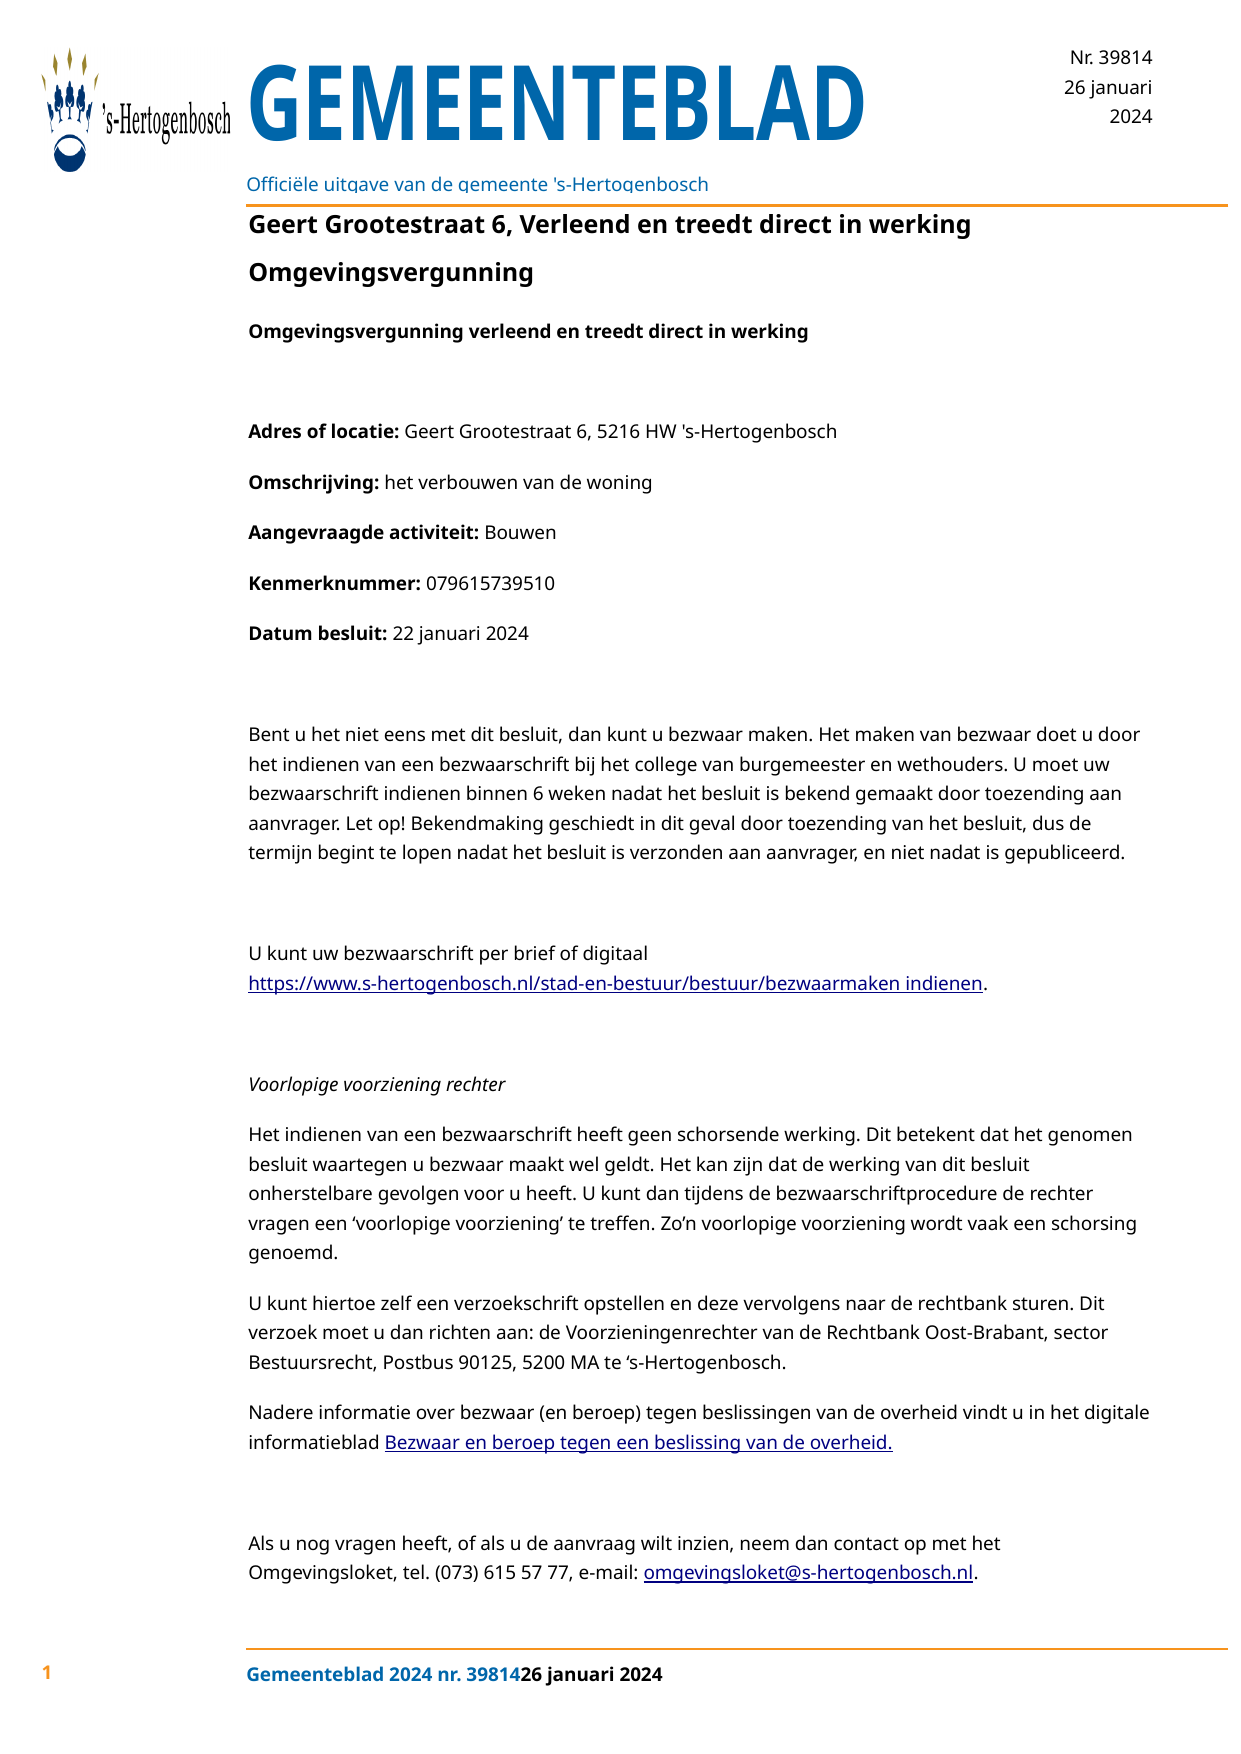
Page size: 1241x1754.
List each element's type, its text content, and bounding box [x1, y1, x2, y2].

text Nadere informatie over bezwaar (en beroep) tegen beslissingen van de overheid vindt u in het digitale informatieblad Bezwaar en beroep tegen een beslissing van de overheid. [248, 1399, 1152, 1455]
text Adres of locatie: Geert Grootestraat 6, 5216 HW 's-Hertogenbosch [248, 419, 1152, 444]
text Geert Grootestraat 6, Verleend en treedt direct in werking Omgevingsvergunning [248, 207, 1152, 288]
text Het indienen van een bezwaarschrift heeft geen schorsende werking. Dit betekent dat het genomen besluit waartegen u bezwaar maakt wel geldt. Het kan zijn dat de werking van dit besluit onherstelbare gevolgen voor u heeft. U kunt dan tijdens de bezwaarschriftprocedure de rechter vragen een ‘voorlopige voorziening’ te treffen. Zo’n voorlopige voorziening wordt vaak een schorsing genoemd. [248, 1121, 1152, 1265]
text Datum besluit: 22 januari 2024 [248, 620, 1152, 646]
text Als u nog vragen heeft, of als u de aanvraag wilt inzien, neem dan contact op met het Omgevingsloket, tel. (073) 615 57 77, e-mail: omgevingsloket@s-hertogenbosch.nl. [248, 1530, 1152, 1585]
text Bent u het niet eens met dit besluit, dan kunt u bezwaar maken. Het maken van bezwaar doet u door het indienen van een bezwaarschrift bij het college van burgemeester en wethouders. U moet uw bezwaarschrift indienen binnen 6 weken nadat het besluit is bekend gemaakt door toezending aan aanvrager. Let op! Bekendmaking geschiedt in dit geval door toezending van het besluit, dus de termijn begint te lopen nadat het besluit is verzonden aan aanvrager, en niet nadat is gepubliceerd. [248, 721, 1152, 865]
text Omgevingsvergunning verleend en treedt direct in werking [248, 318, 1152, 344]
text U kunt uw bezwaarschrift per brief of digitaal https://www.s-hertogenbosch.nl/stad-en-bestuur/bestuur/bezwaarmaken indienen. [248, 940, 1152, 996]
text U kunt hiertoe zelf een verzoekschrift opstellen en deze vervolgens naar de rechtbank sturen. Dit verzoek moet u dan richten aan: de Voorzieningenrechter van de Rechtbank Oost-Brabant, sector Bestuursrecht, Postbus 90125, 5200 MA te ‘s-Hertogenbosch. [248, 1290, 1152, 1375]
text Kenmerknummer: 079615739510 [248, 570, 1152, 596]
text Voorlopige voorziening rechter [248, 1071, 1152, 1097]
text Aangevraagde activiteit: Bouwen [248, 519, 1152, 545]
text Omschrijving: het verbouwen van de woning [248, 469, 1152, 495]
picture [41, 47, 231, 172]
